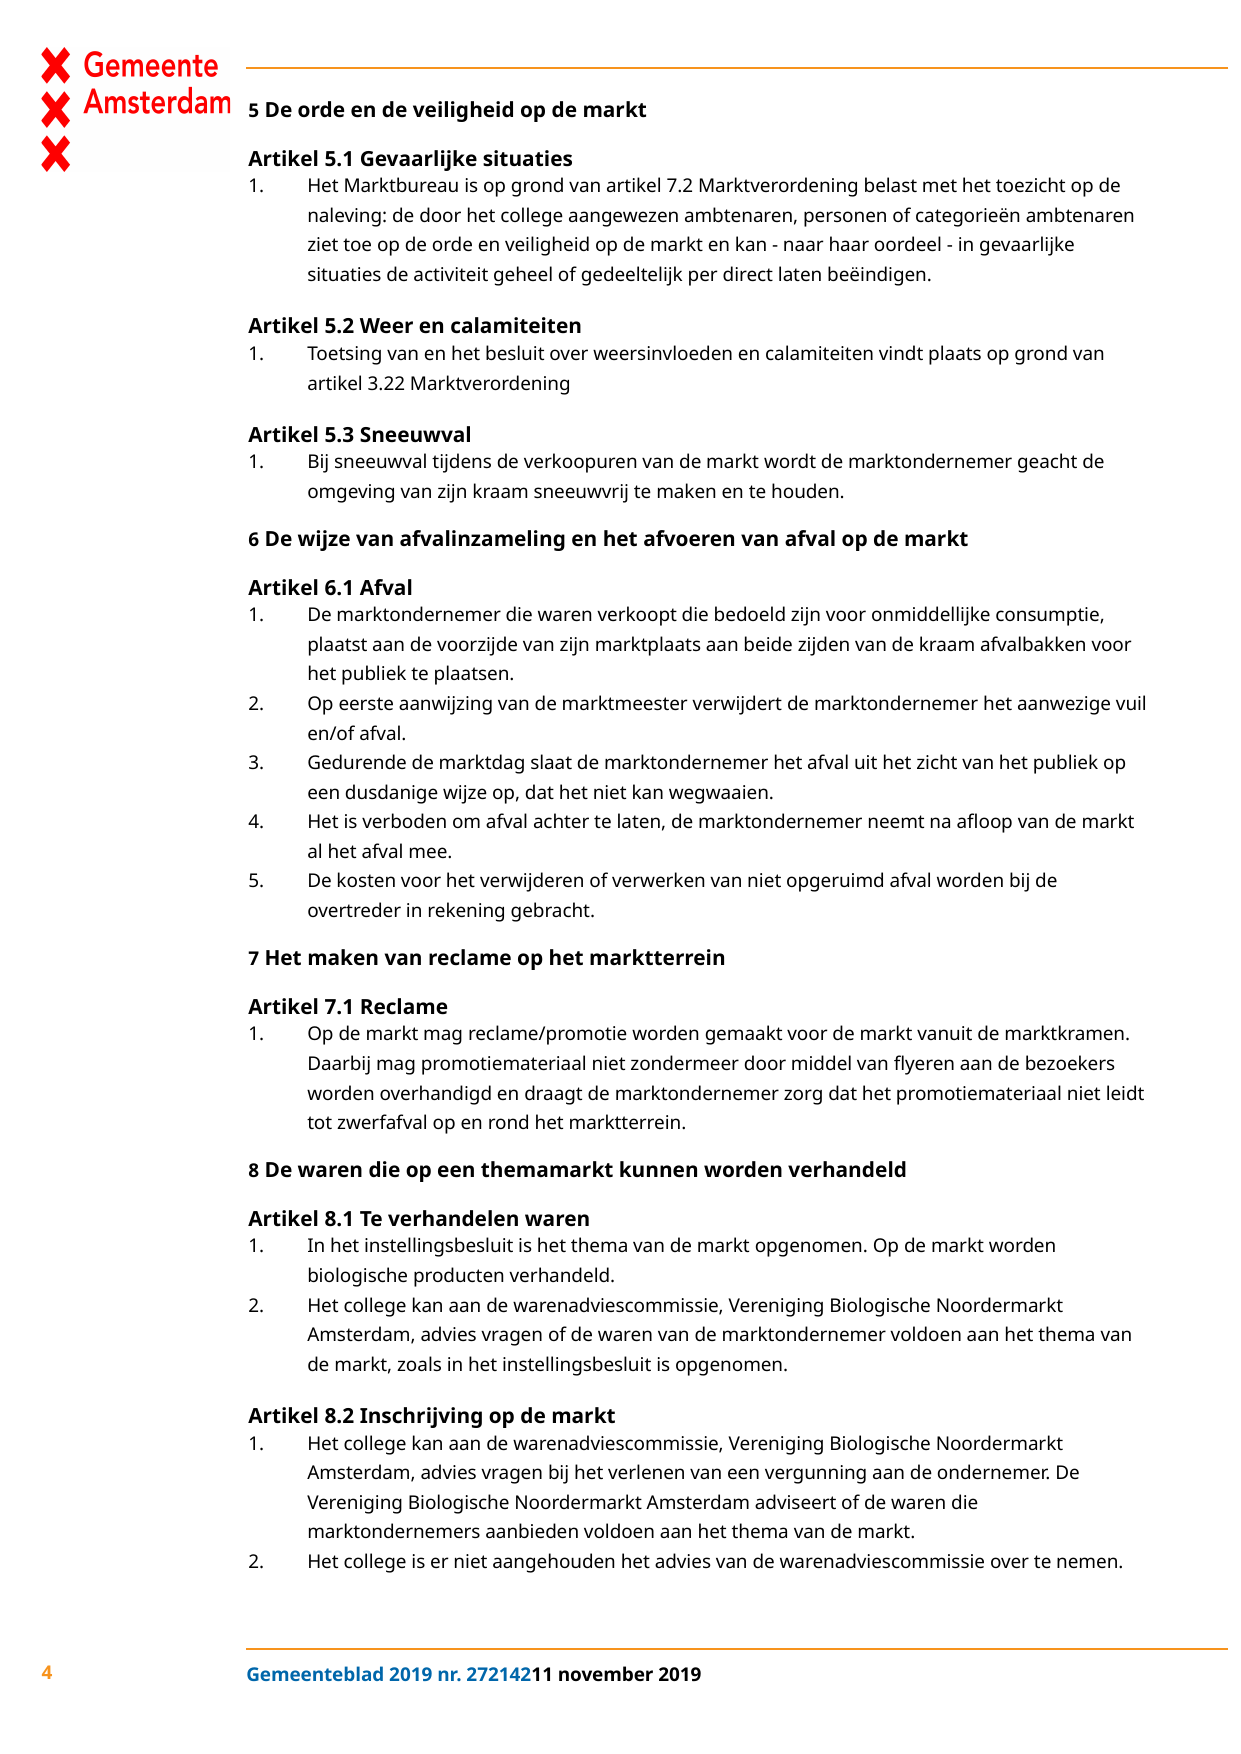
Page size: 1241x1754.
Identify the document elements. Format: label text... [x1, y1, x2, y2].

list Het is verboden om afval achter te laten, de marktondernemer neemt na afloop van de markt al het afval mee. [248, 808, 1152, 864]
text Artikel 8.1 Te verhandelen waren [248, 1204, 1152, 1233]
list Op de markt mag reclame/promotie worden gemaakt voor de markt vanuit de marktkramen. Daarbij mag promotiemateriaal niet zondermeer door middel van flyeren aan de bezoekers worden overhandigd en draagt de marktondernemer zorg dat het promotiemateriaal niet leidt tot zwerfafval op en rond het marktterrein. [248, 1021, 1152, 1135]
text Artikel 6.1 Afval [248, 573, 1152, 601]
text 5 De orde en de veiligheid op de markt [248, 95, 1152, 123]
list Het college kan aan de warenadviescommissie, Vereniging Biologische Noordermarkt Amsterdam, advies vragen bij het verlenen van een vergunning aan de ondernemer. De Vereniging Biologische Noordermarkt Amsterdam adviseert of de waren die marktondernemers aanbieden voldoen aan het thema van de markt. [248, 1430, 1152, 1544]
list De marktondernemer die waren verkoopt die bedoeld zijn voor onmiddellijke consumptie, plaatst aan de voorzijde van zijn marktplaats aan beide zijden van de kraam afvalbakken voor het publiek te plaatsen. [248, 601, 1152, 686]
picture [41, 47, 231, 172]
list Gedurende de marktdag slaat de marktondernemer het afval uit het zicht van het publiek op een dusdanige wijze op, dat het niet kan wegwaaien. [248, 749, 1152, 805]
list Het Marktbureau is op grond van artikel 7.2 Marktverordening belast met het toezicht op de naleving: de door het college aangewezen ambtenaren, personen of categorieën ambtenaren ziet toe op de orde en veiligheid op de markt en kan - naar haar oordeel - in gevaarlijke situaties de activiteit geheel of gedeeltelijk per direct laten beëindigen. [248, 172, 1152, 287]
text Artikel 5.1 Gevaarlijke situaties [248, 144, 1152, 172]
list Het college kan aan de warenadviescommissie, Vereniging Biologische Noordermarkt Amsterdam, advies vragen of de waren van de marktondernemer voldoen aan het thema van de markt, zoals in het instellingsbesluit is opgenomen. [248, 1292, 1152, 1377]
text Artikel 7.1 Reclame [248, 992, 1152, 1021]
list In het instellingsbesluit is het thema van de markt opgenomen. Op de markt worden biologische producten verhandeld. [248, 1233, 1152, 1288]
list De kosten voor het verwijderen of verwerken van niet opgeruimd afval worden bij de overtreder in rekening gebracht. [248, 868, 1152, 923]
list Toetsing van en het besluit over weersinvloeden en calamiteiten vindt plaats op grond van artikel 3.22 Marktverordening [248, 340, 1152, 395]
text 7 Het maken van reclame op het marktterrein [248, 943, 1152, 971]
text Artikel 5.3 Sneeuwval [248, 420, 1152, 448]
list Bij sneeuwval tijdens de verkoopuren van de markt wordt de marktondernemer geacht de omgeving van zijn kraam sneeuwvrij te maken en te houden. [248, 448, 1152, 504]
text 6 De wijze van afvalinzameling en het afvoeren van afval op de markt [248, 524, 1152, 552]
text 8 De waren die op een themamarkt kunnen worden verhandeld [248, 1155, 1152, 1183]
text Artikel 5.2 Weer en calamiteiten [248, 312, 1152, 340]
text Artikel 8.2 Inschrijving op de markt [248, 1401, 1152, 1430]
list Het college is er niet aangehouden het advies van de warenadviescommissie over te nemen. [248, 1548, 1152, 1574]
list Op eerste aanwijzing van de marktmeester verwijdert de marktondernemer het aanwezige vuil en/of afval. [248, 690, 1152, 746]
